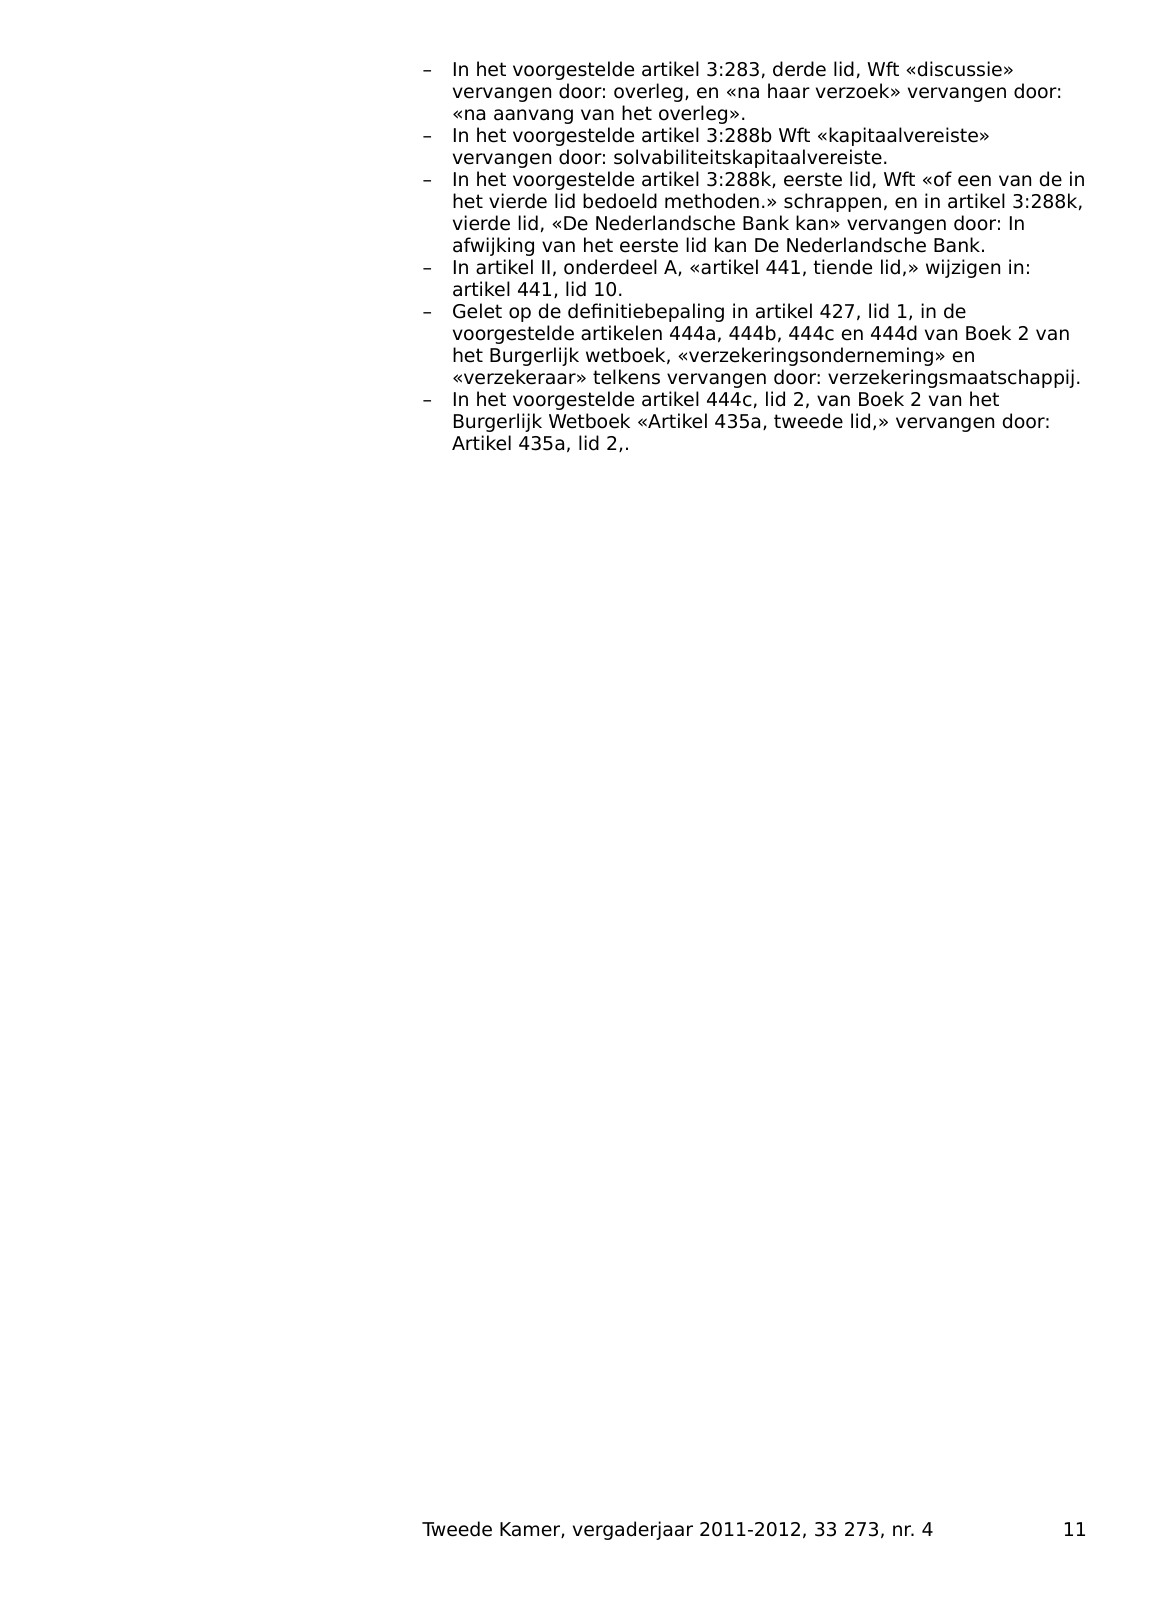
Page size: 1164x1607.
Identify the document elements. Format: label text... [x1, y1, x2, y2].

text – In artikel II, onderdeel A, «artikel 441, tiende lid,» wijzigen in: artikel 441, lid 10. [422, 257, 1087, 301]
text – In het voorgestelde artikel 444c, lid 2, van Boek 2 van het Burgerlijk Wetboek «Artikel 435a, tweede lid,» vervangen door: Artikel 435a, lid 2,. [422, 389, 1087, 455]
text – In het voorgestelde artikel 3:288b Wft «kapitaalvereiste» vervangen door: solvabiliteitskapitaalvereiste. [422, 125, 1087, 169]
text – In het voorgestelde artikel 3:283, derde lid, Wft «discussie» vervangen door: overleg, en «na haar verzoek» vervangen door: «na aanvang van het overleg». [422, 59, 1087, 125]
text – Gelet op de definitiebepaling in artikel 427, lid 1, in de voorgestelde artikelen 444a, 444b, 444c en 444d van Boek 2 van het Burgerlijk wetboek, «verzekeringsonderneming» en «verzekeraar» telkens vervangen door: verzekeringsmaatschappij. [422, 301, 1087, 389]
text – In het voorgestelde artikel 3:288k, eerste lid, Wft «of een van de in het vierde lid bedoeld methoden.» schrappen, en in artikel 3:288k, vierde lid, «De Nederlandsche Bank kan» vervangen door: In afwijking van het eerste lid kan De Nederlandsche Bank. [422, 169, 1087, 257]
